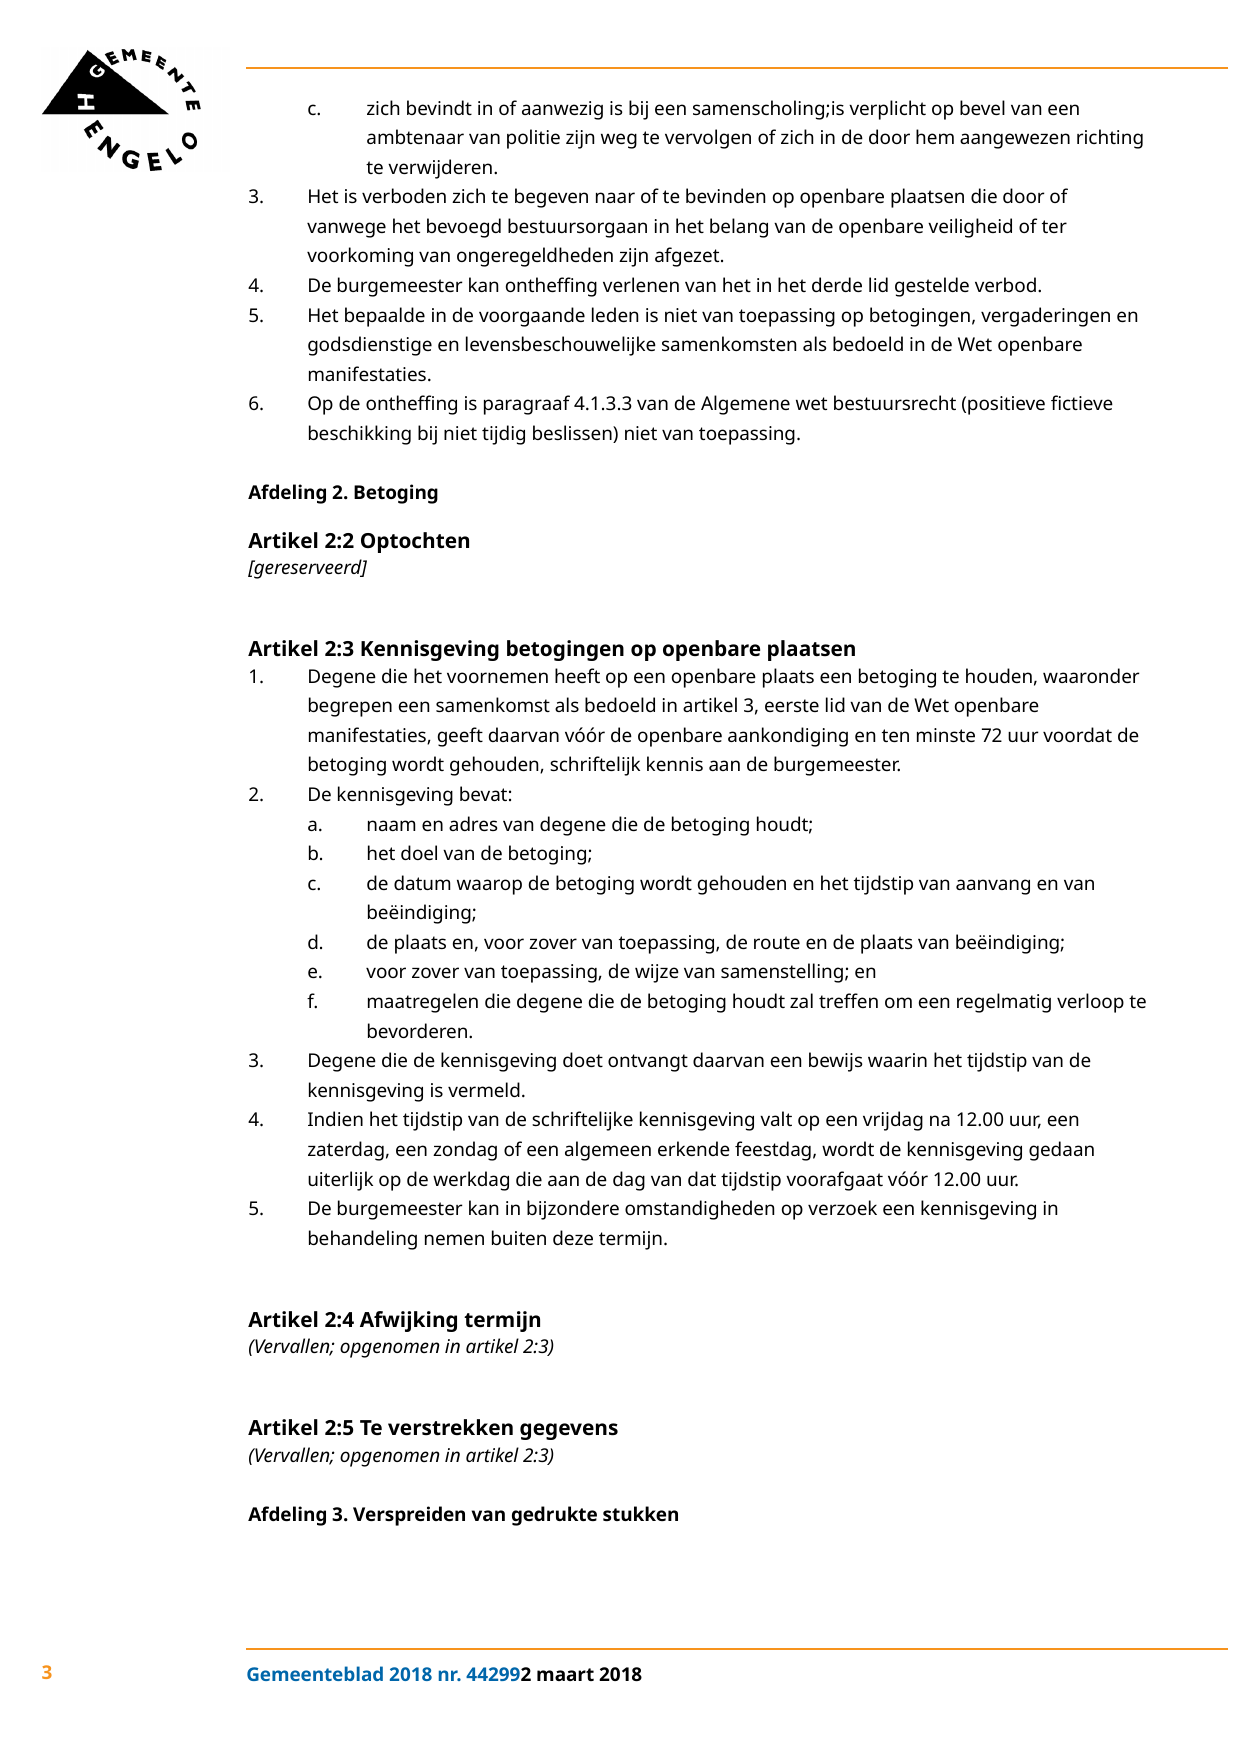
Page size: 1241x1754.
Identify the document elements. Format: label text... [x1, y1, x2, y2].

list de datum waarop de betoging wordt gehouden en het tijdstip van aanvang en van beëindiging; [307, 870, 1152, 925]
list Op de ontheffing is paragraaf 4.1.3.3 van de Algemene wet bestuursrecht (positieve fictieve beschikking bij niet tijdig beslissen) niet van toepassing. [248, 391, 1152, 446]
list De burgemeester kan ontheffing verlenen van het in het derde lid gestelde verbod. [248, 272, 1152, 298]
list Indien het tijdstip van de schriftelijke kennisgeving valt op een vrijdag na 12.00 uur, een zaterdag, een zondag of een algemeen erkende feestdag, wordt de kennisgeving gedaan uiterlijk op de werkdag die aan de dag van dat tijdstip voorafgaat vóór 12.00 uur. [248, 1107, 1152, 1191]
list Het is verboden zich te begeven naar of te bevinden op openbare plaatsen die door of vanwege het bevoegd bestuursorgaan in het belang van de openbare veiligheid of ter voorkoming van ongeregeldheden zijn afgezet. [248, 183, 1152, 268]
list maatregelen die degene die de betoging houdt zal treffen om een regelmatig verloop te bevorderen. [307, 988, 1152, 1043]
text Artikel 2:4 Afwijking termijn [248, 1305, 1152, 1333]
text Artikel 2:3 Kennisgeving betogingen op openbare plaatsen [248, 634, 1152, 663]
text Afdeling 3. Verspreiden van gedrukte stukken [248, 1501, 1152, 1527]
text (Vervallen; opgenomen in artikel 2:3) [248, 1333, 1152, 1359]
list Degene die het voornemen heeft op een openbare plaats een betoging te houden, waaronder begrepen een samenkomst als bedoeld in artikel 3, eerste lid van de Wet openbare manifestaties, geeft daarvan vóór de openbare aankondiging en ten minste 72 uur voordat de betoging wordt gehouden, schriftelijk kennis aan de burgemeester. [248, 663, 1152, 777]
list Degene die de kennisgeving doet ontvangt daarvan een bewijs waarin het tijdstip van de kennisgeving is vermeld. [248, 1047, 1152, 1103]
list de plaats en, voor zover van toepassing, de route en de plaats van beëindiging; [307, 929, 1152, 955]
text (Vervallen; opgenomen in artikel 2:3) [248, 1442, 1152, 1467]
text [gereserveerd] [248, 554, 1152, 580]
list Het bepaalde in de voorgaande leden is niet van toepassing op betogingen, vergaderingen en godsdienstige en levensbeschouwelijke samenkomsten als bedoeld in de Wet openbare manifestaties. [248, 302, 1152, 387]
list De burgemeester kan in bijzondere omstandigheden op verzoek een kennisgeving in behandeling nemen buiten deze termijn. [248, 1195, 1152, 1251]
list naam en adres van degene die de betoging houdt; [307, 811, 1152, 836]
picture [41, 47, 231, 172]
list zich bevindt in of aanwezig is bij een samenscholing;is verplicht op bevel van een ambtenaar van politie zijn weg te vervolgen of zich in de door hem aangewezen richting te verwijderen. [307, 95, 1152, 180]
list voor zover van toepassing, de wijze van samenstelling; en [307, 959, 1152, 984]
list De kennisgeving bevat: [248, 781, 1152, 807]
text Artikel 2:2 Optochten [248, 526, 1152, 554]
text Artikel 2:5 Te verstrekken gegevens [248, 1413, 1152, 1442]
text Afdeling 2. Betoging [248, 479, 1152, 505]
list het doel van de betoging; [307, 840, 1152, 866]
